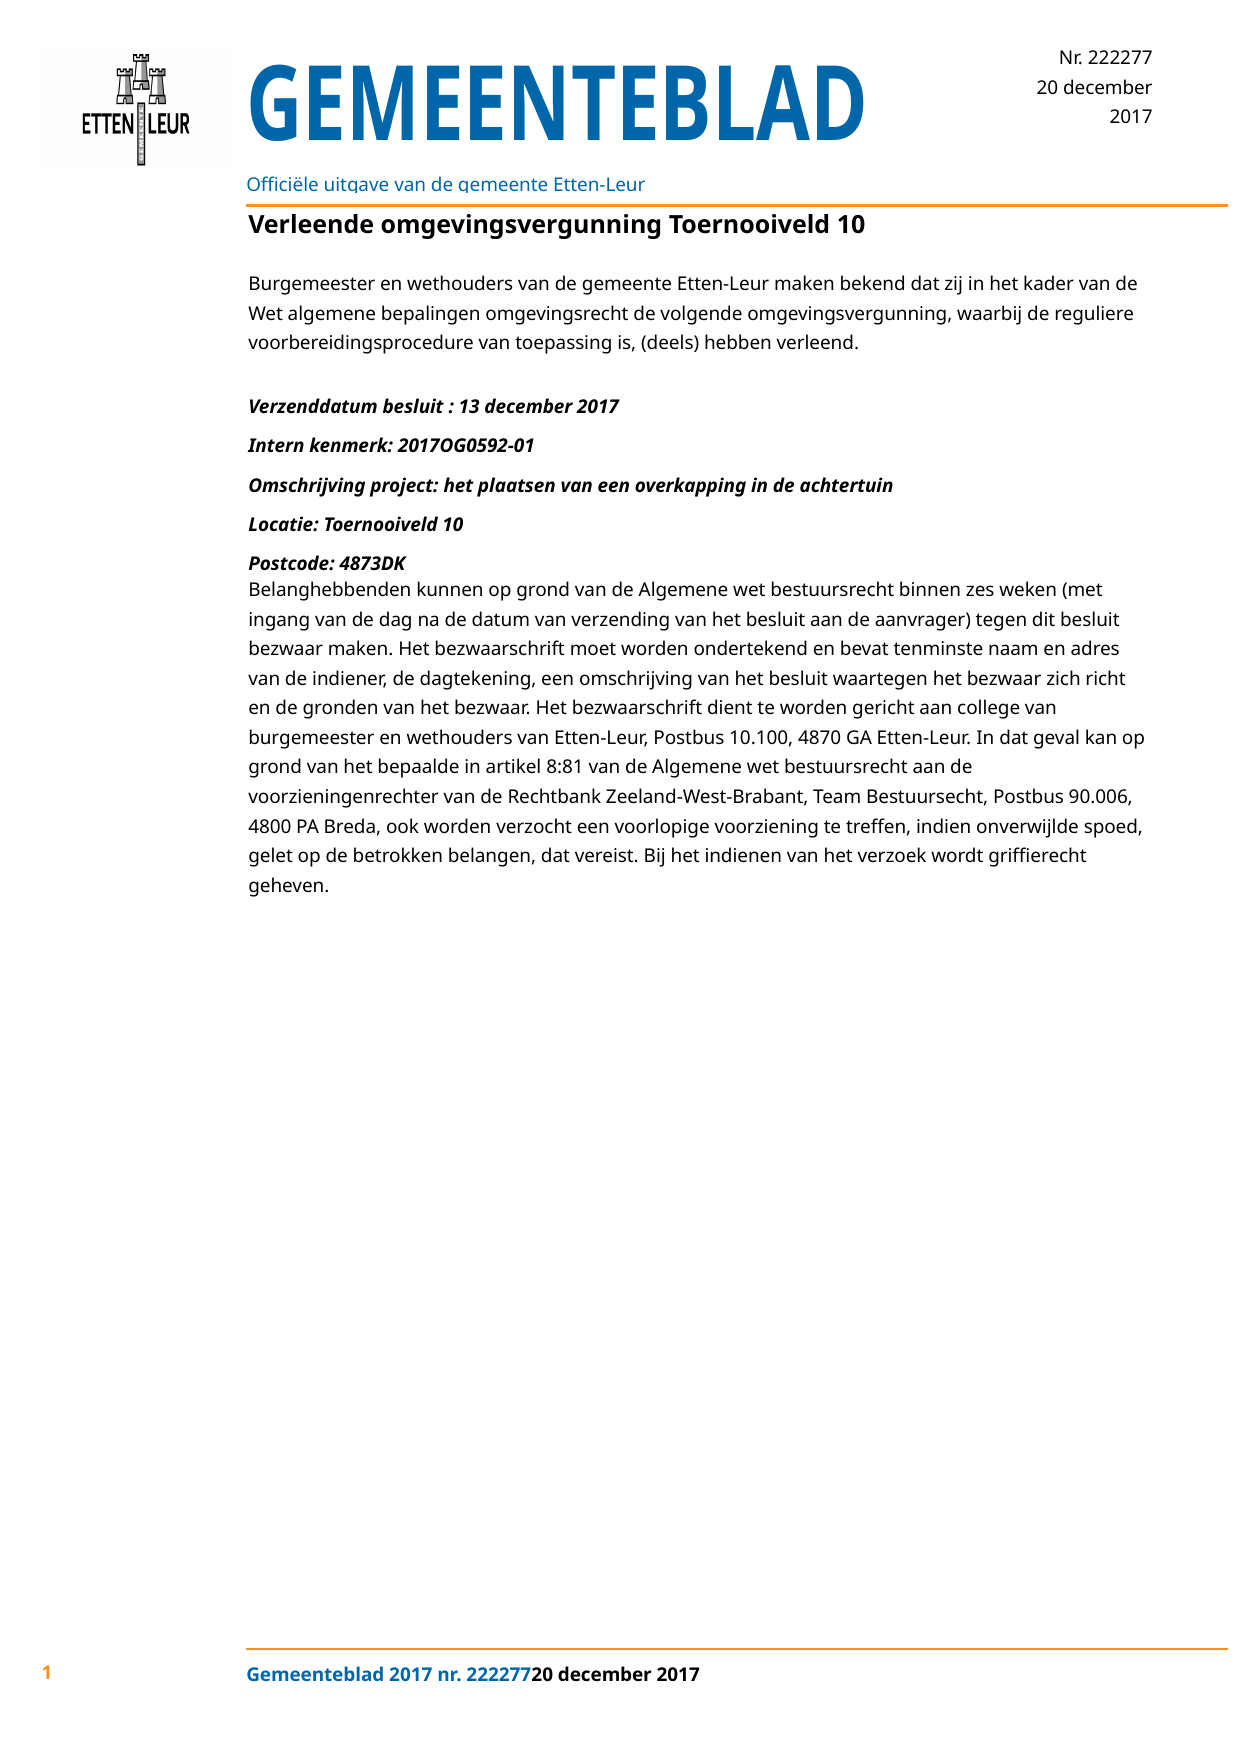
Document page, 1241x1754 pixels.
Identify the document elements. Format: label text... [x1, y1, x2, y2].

text Intern kenmerk: 2017OG0592-01 [248, 433, 1152, 458]
picture [41, 47, 231, 172]
text Postcode: 4873DK [248, 551, 1152, 576]
text Omschrijving project: het plaatsen van een overkapping in de achtertuin [248, 472, 1152, 498]
text Locatie: Toernooiveld 10 [248, 511, 1152, 537]
text Belanghebbenden kunnen op grond van de Algemene wet bestuursrecht binnen zes weken (met ingang van de dag na de datum van verzending van het besluit aan de aanvrager) tegen dit besluit bezwaar maken. Het bezwaarschrift moet worden ondertekend en bevat tenminste naam en adres van de indiener, de dagtekening, een omschrijving van het besluit waartegen het bezwaar zich richt en de gronden van het bezwaar. Het bezwaarschrift dient te worden gericht aan college van burgemeester en wethouders van Etten-Leur, Postbus 10.100, 4870 GA Etten-Leur. In dat geval kan op grond van het bepaalde in artikel 8:81 van de Algemene wet bestuursrecht aan de voorzieningenrechter van de Rechtbank Zeeland-West-Brabant, Team Bestuursecht, Postbus 90.006, 4800 PA Breda, ook worden verzocht een voorlopige voorziening te treffen, indien onverwijlde spoed, gelet op de betrokken belangen, dat vereist. Bij het indienen van het verzoek wordt griffierecht geheven. [248, 576, 1152, 898]
text Burgemeester en wethouders van de gemeente Etten-Leur maken bekend dat zij in het kader van de Wet algemene bepalingen omgevingsrecht de volgende omgevingsvergunning, waarbij de reguliere voorbereidingsprocedure van toepassing is, (deels) hebben verleend. [248, 270, 1152, 355]
text Verzenddatum besluit : 13 december 2017 [248, 393, 1152, 419]
text Verleende omgevingsvergunning Toernooiveld 10 [248, 207, 1152, 241]
